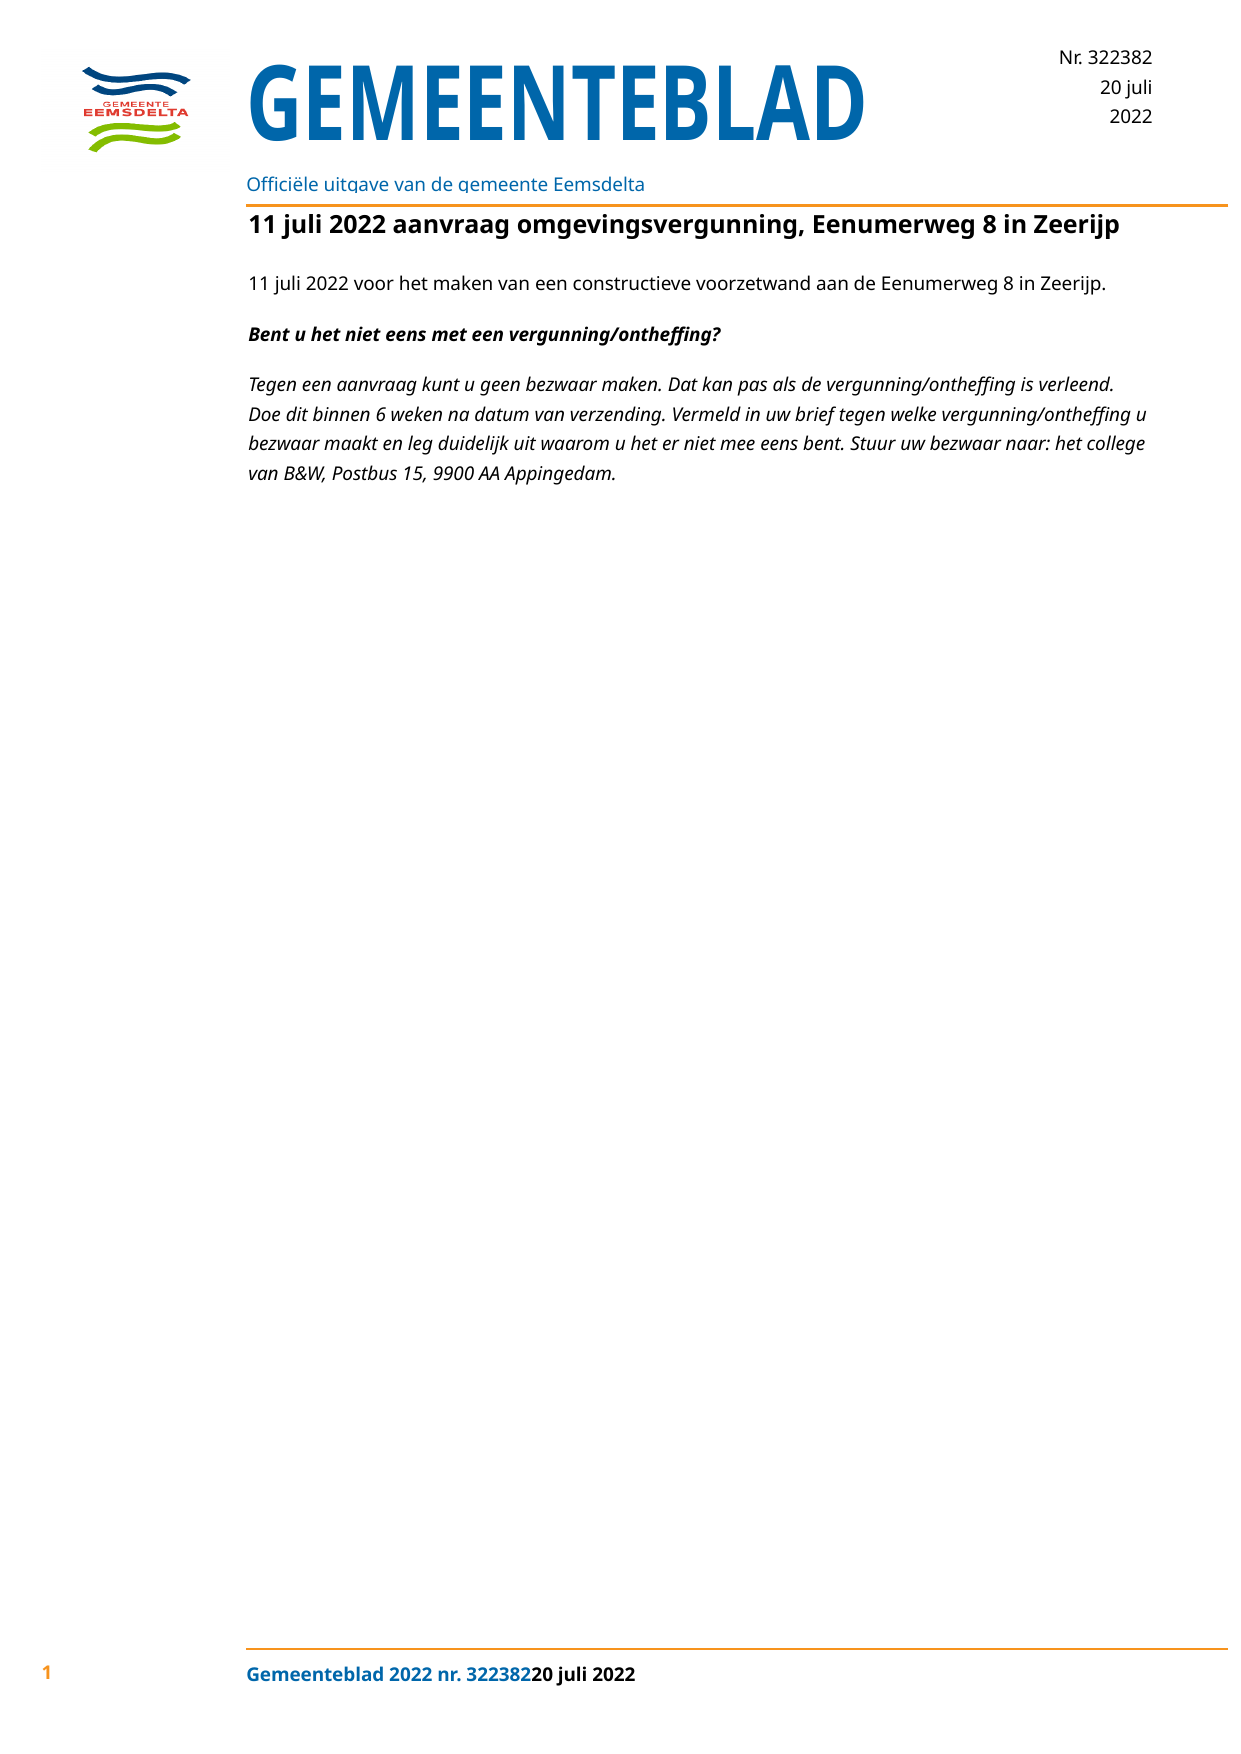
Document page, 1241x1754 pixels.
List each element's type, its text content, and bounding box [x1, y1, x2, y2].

picture [41, 47, 231, 172]
text Tegen een aanvraag kunt u geen bezwaar maken. Dat kan pas als de vergunning/ontheffing is verleend. Doe dit binnen 6 weken na datum van verzending. Vermeld in uw brief tegen welke vergunning/ontheffing u bezwaar maakt en leg duidelijk uit waarom u het er niet mee eens bent. Stuur uw bezwaar naar: het college van B&W, Postbus 15, 9900 AA Appingedam. [248, 371, 1152, 486]
text 11 juli 2022 aanvraag omgevingsvergunning, Eenumerweg 8 in Zeerijp [248, 207, 1152, 241]
text Bent u het niet eens met een vergunning/ontheffing? [248, 321, 1152, 346]
text 11 juli 2022 voor het maken van een constructieve voorzetwand aan de Eenumerweg 8 in Zeerijp. [248, 270, 1152, 296]
